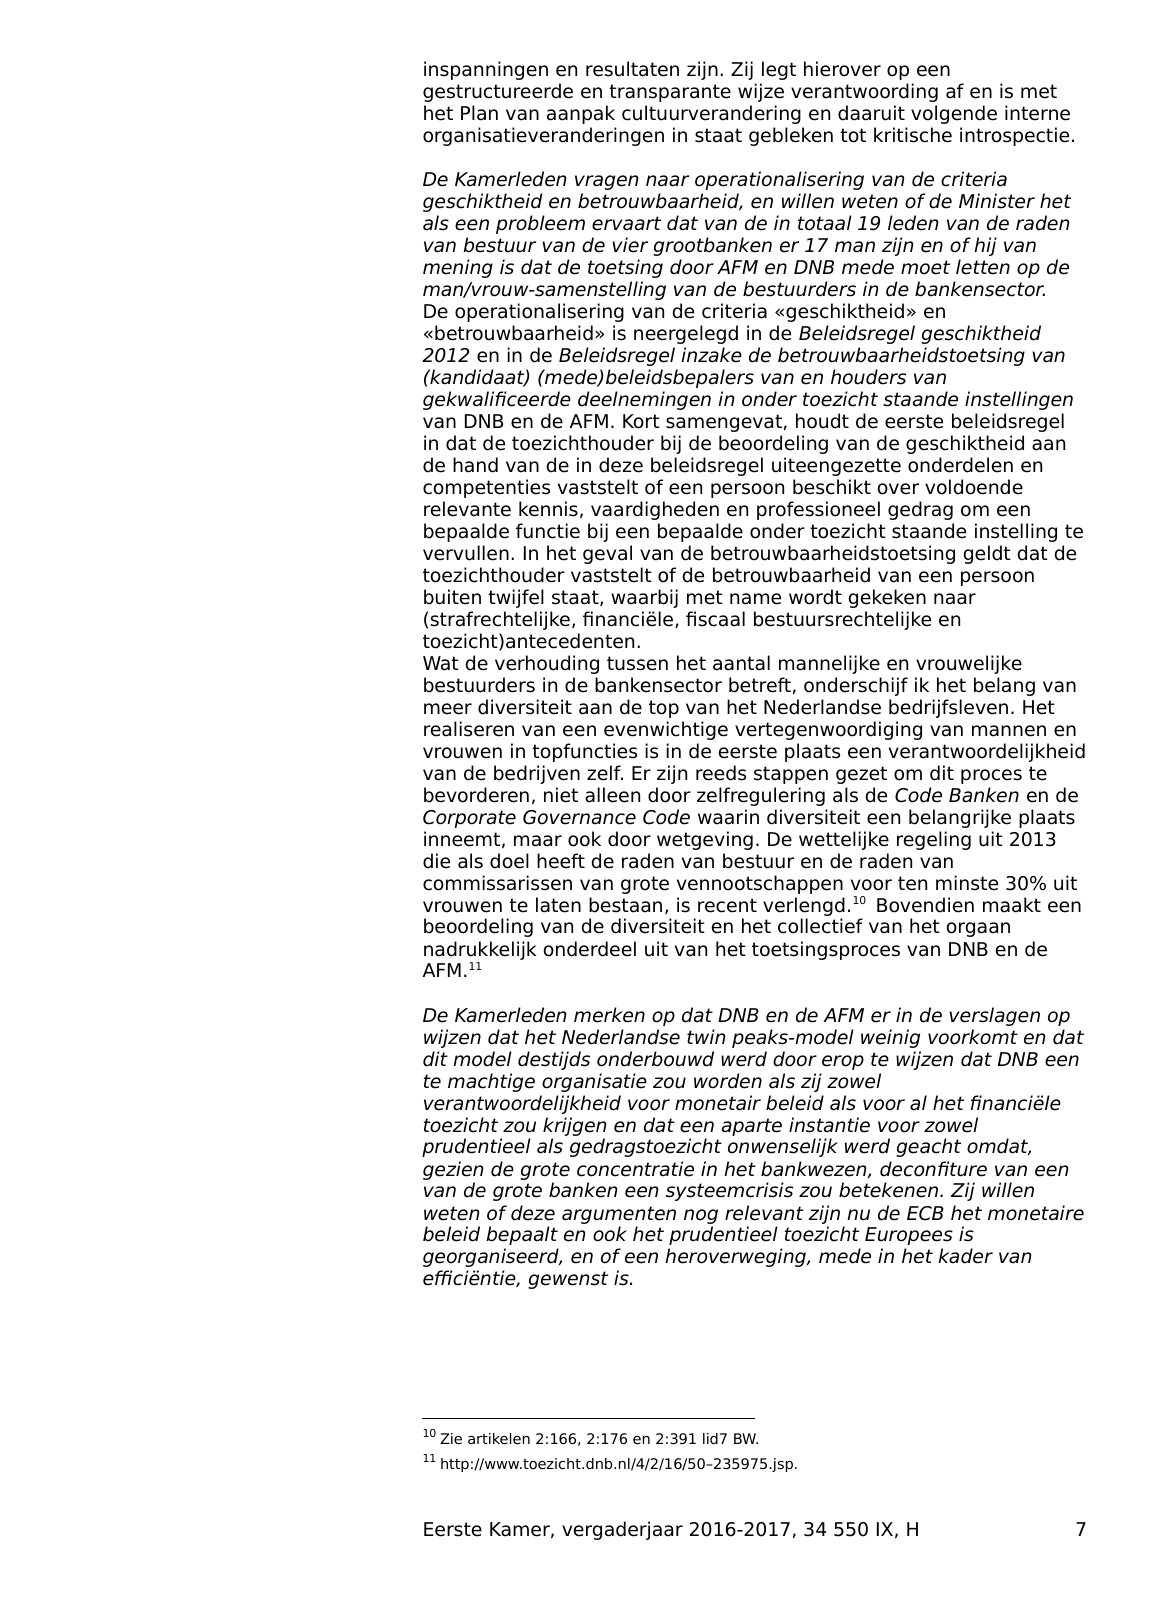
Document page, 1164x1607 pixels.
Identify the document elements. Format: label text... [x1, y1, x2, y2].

text inspanningen en resultaten zijn. Zij legt hierover op een gestructureerde en transparante wijze verantwoording af en is met het Plan van aanpak cultuurverandering en daaruit volgende interne organisatieveranderingen in staat gebleken tot kritische introspectie. [422, 59, 1087, 147]
text De operationalisering van de criteria «geschiktheid» en «betrouwbaarheid» is neergelegd in de Beleidsregel geschiktheid 2012 en in de Beleidsregel inzake de betrouwbaarheidstoetsing van (kandidaat) (mede)beleidsbepalers van en houders van gekwalificeerde deelnemingen in onder toezicht staande instellingen van DNB en de AFM. Kort samengevat, houdt de eerste beleidsregel in dat de toezichthouder bij de beoordeling van de geschiktheid aan de hand van de in deze beleidsregel uiteengezette onderdelen en competenties vaststelt of een persoon beschikt over voldoende relevante kennis, vaardigheden en professioneel gedrag om een bepaalde functie bij een bepaalde onder toezicht staande instelling te vervullen. In het geval van de betrouwbaarheidstoetsing geldt dat de toezichthouder vaststelt of de betrouwbaarheid van een persoon buiten twijfel staat, waarbij met name wordt gekeken naar (strafrechtelijke, financiële, fiscaal bestuursrechtelijke en toezicht)antecedenten. [422, 301, 1087, 653]
text http://www.toezicht.dnb.nl/4/2/16/50–235975.jsp. [422, 1452, 1087, 1474]
text De Kamerleden vragen naar operationalisering van de criteria geschiktheid en betrouwbaarheid, en willen weten of de Minister het als een probleem ervaart dat van de in totaal 19 leden van de raden van bestuur van de vier grootbanken er 17 man zijn en of hij van mening is dat de toetsing door AFM en DNB mede moet letten op de man/vrouw-samenstelling van de bestuurders in de bankensector. [422, 169, 1087, 301]
text Zie artikelen 2:166, 2:176 en 2:391 lid7 BW. [422, 1427, 1087, 1449]
text Wat de verhouding tussen het aantal mannelijke en vrouwelijke bestuurders in de bankensector betreft, onderschijf ik het belang van meer diversiteit aan de top van het Nederlandse bedrijfsleven. Het realiseren van een evenwichtige vertegenwoordiging van mannen en vrouwen in topfuncties is in de eerste plaats een verantwoordelijkheid van de bedrijven zelf. Er zijn reeds stappen gezet om dit proces te bevorderen, niet alleen door zelfregulering als de Code Banken en de Corporate Governance Code waarin diversiteit een belangrijke plaats inneemt, maar ook door wetgeving. De wettelijke regeling uit 2013 die als doel heeft de raden van bestuur en de raden van commissarissen van grote vennootschappen voor ten minste 30% uit vrouwen te laten bestaan, is recent verlengd. Bovendien maakt een beoordeling van de diversiteit en het collectief van het orgaan nadrukkelijk onderdeel uit van het toetsingsproces van DNB en de AFM. [422, 653, 1087, 982]
text De Kamerleden merken op dat DNB en de AFM er in de verslagen op wijzen dat het Nederlandse twin peaks-model weinig voorkomt en dat dit model destijds onderbouwd werd door erop te wijzen dat DNB een te machtige organisatie zou worden als zij zowel verantwoordelijkheid voor monetair beleid als voor al het financiële toezicht zou krijgen en dat een aparte instantie voor zowel prudentieel als gedragstoezicht onwenselijk werd geacht omdat, gezien de grote concentratie in het bankwezen, deconfiture van een van de grote banken een systeemcrisis zou betekenen. Zij willen weten of deze argumenten nog relevant zijn nu de ECB het monetaire beleid bepaalt en ook het prudentieel toezicht Europees is georganiseerd, en of een heroverweging, mede in het kader van efficiëntie, gewenst is. [422, 1004, 1087, 1290]
